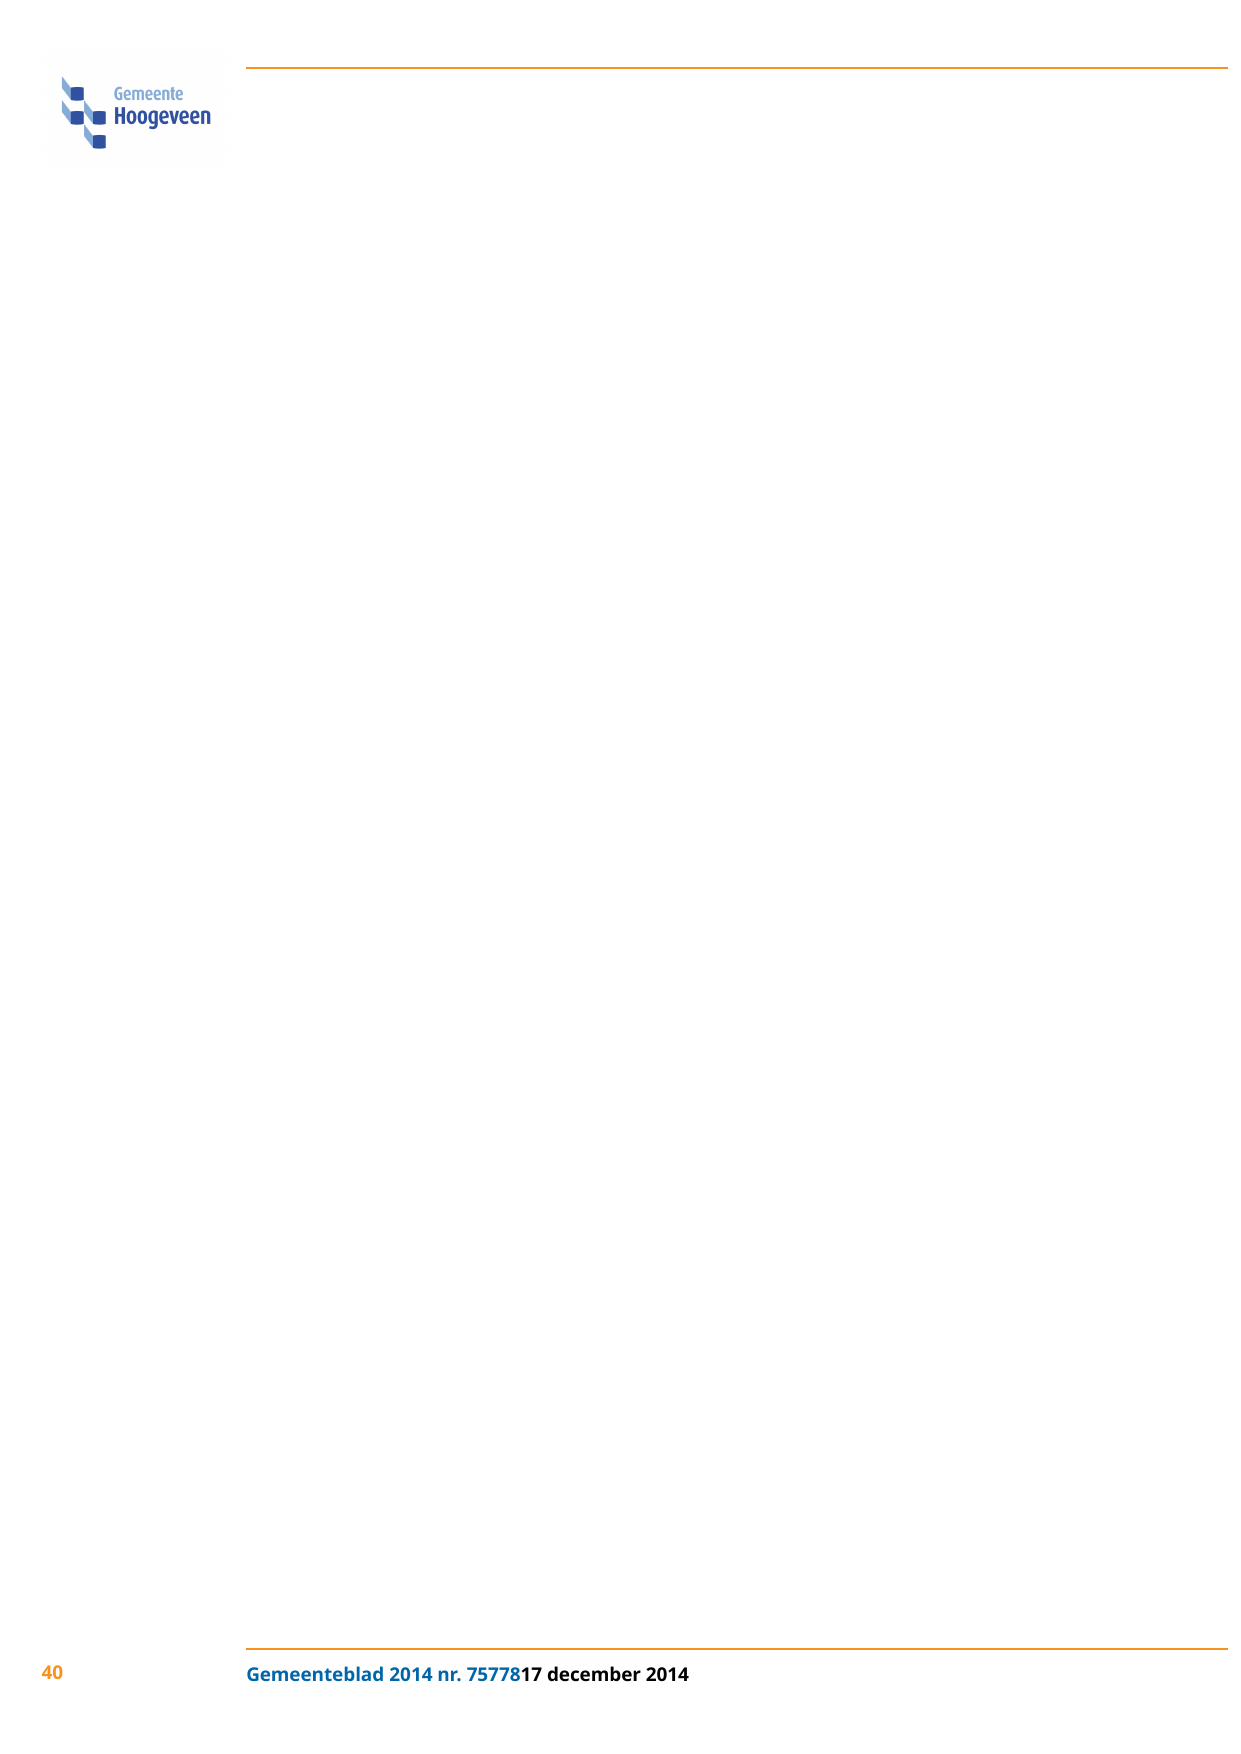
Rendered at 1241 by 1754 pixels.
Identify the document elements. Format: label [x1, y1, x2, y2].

picture [41, 47, 231, 172]
